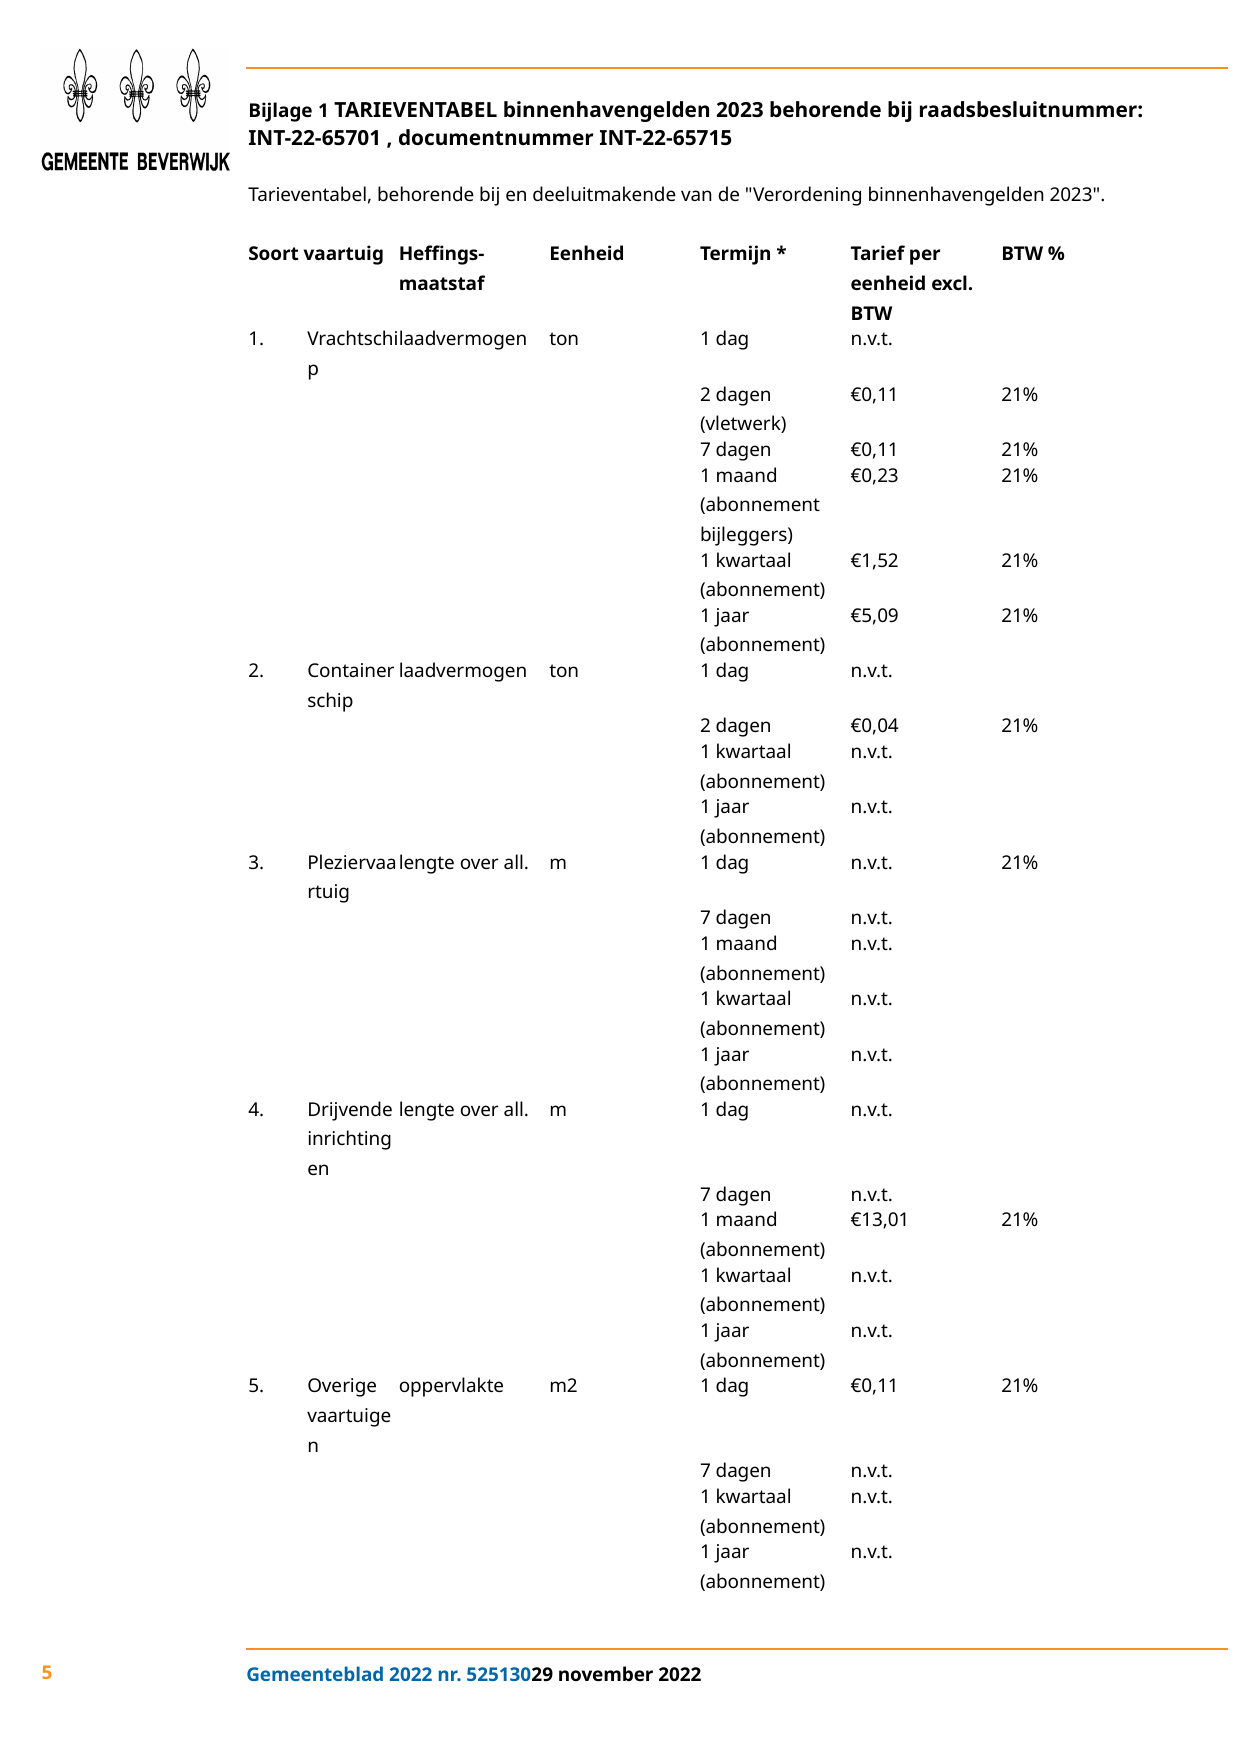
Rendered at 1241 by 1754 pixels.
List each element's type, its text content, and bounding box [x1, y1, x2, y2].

table_cell 1 kwartaal (abonnement) [700, 739, 850, 794]
table_cell n.v.t. [850, 1096, 1001, 1181]
table_cell [549, 436, 700, 462]
table_cell n.v.t. [850, 1483, 1001, 1538]
table_cell [1001, 985, 1152, 1041]
table_cell 1 kwartaal (abonnement) [700, 1262, 850, 1317]
table_cell €0,04 [850, 713, 1001, 738]
table_cell n.v.t. [850, 904, 1001, 930]
text Tarieventabel, behorende bij en deeluitmakende van de "Verordening binnenhavengelden 2023". [248, 181, 1152, 207]
table_header BTW % [1001, 241, 1152, 326]
table_cell [399, 381, 549, 436]
table_cell [248, 985, 398, 1041]
table_cell [399, 1458, 549, 1483]
table_cell [549, 1539, 700, 1594]
table_cell 21% [1001, 462, 1152, 547]
table_header Termijn * [700, 241, 850, 326]
table_cell 21% [1001, 602, 1152, 657]
table_cell €5,09 [850, 602, 1001, 657]
table_cell [549, 1458, 700, 1483]
table_cell n.v.t. [850, 739, 1001, 794]
table_cell [399, 436, 549, 462]
table_cell [248, 381, 398, 436]
table_cell [1001, 326, 1152, 381]
table_cell [1001, 1041, 1152, 1096]
table_cell [248, 739, 398, 794]
table_cell 1 dag [700, 658, 850, 713]
table_cell n.v.t. [850, 658, 1001, 713]
table_cell 1 jaar (abonnement) [700, 1317, 850, 1373]
table_cell [248, 1262, 398, 1317]
table_cell [399, 794, 549, 849]
table_cell n.v.t. [850, 326, 1001, 381]
table_cell [549, 1207, 700, 1262]
table_cell 1 maand (abonnement bijleggers) [700, 462, 850, 547]
table_cell m [549, 1096, 700, 1181]
table_cell 21% [1001, 849, 1152, 904]
table_cell [1001, 1262, 1152, 1317]
table_cell 1 kwartaal (abonnement) [700, 985, 850, 1041]
table_cell [399, 930, 549, 985]
table_cell [399, 1041, 549, 1096]
table_cell [248, 713, 398, 738]
table_cell 1 jaar (abonnement) [700, 794, 850, 849]
table_cell €1,52 [850, 547, 1001, 602]
table_cell €0,11 [850, 436, 1001, 462]
table_cell [399, 985, 549, 1041]
table_cell [1001, 1458, 1152, 1483]
table_cell [549, 1483, 700, 1538]
table_cell €0,11 [850, 381, 1001, 436]
table_header Soort vaartuig [248, 241, 398, 326]
table_cell [248, 1458, 398, 1483]
table_cell [549, 1181, 700, 1207]
table_cell 1 maand (abonnement) [700, 930, 850, 985]
table_cell 7 dagen [700, 904, 850, 930]
table_cell 1 jaar (abonnement) [700, 602, 850, 657]
table_cell Vrachtschip [248, 326, 398, 381]
table_cell 7 dagen [700, 1458, 850, 1483]
table_cell [399, 1483, 549, 1538]
table_cell ton [549, 658, 700, 713]
table_cell [399, 1181, 549, 1207]
table_cell n.v.t. [850, 1181, 1001, 1207]
table_cell [399, 1262, 549, 1317]
table_cell [549, 930, 700, 985]
table_cell [1001, 930, 1152, 985]
table_cell 1 dag [700, 849, 850, 904]
table_cell lengte over all. [399, 849, 549, 904]
table_cell n.v.t. [850, 1458, 1001, 1483]
table_cell [399, 547, 549, 602]
table_cell ton [549, 326, 700, 381]
table_header Tarief per eenheid excl. BTW [850, 241, 1001, 326]
table_cell Overige vaartuigen [248, 1373, 398, 1457]
table_cell [549, 713, 700, 738]
table_cell [399, 1207, 549, 1262]
table_cell €0,11 [850, 1373, 1001, 1457]
table_cell 21% [1001, 1373, 1152, 1457]
table_cell [1001, 1317, 1152, 1373]
table_cell [1001, 658, 1152, 713]
table_cell [399, 739, 549, 794]
table_cell [248, 794, 398, 849]
table_header Heffings-maatstaf [399, 241, 549, 326]
table_cell laadvermogen [399, 326, 549, 381]
table_cell [399, 1539, 549, 1594]
table_cell [549, 985, 700, 1041]
table_cell 2 dagen [700, 713, 850, 738]
table_cell oppervlakte [399, 1373, 549, 1457]
table_cell 21% [1001, 713, 1152, 738]
table_cell [549, 602, 700, 657]
table_cell n.v.t. [850, 849, 1001, 904]
table_cell 2 dagen (vletwerk) [700, 381, 850, 436]
table_cell lengte over all. [399, 1096, 549, 1181]
table_cell [1001, 794, 1152, 849]
table_cell n.v.t. [850, 930, 1001, 985]
table_cell [1001, 1181, 1152, 1207]
table_cell [248, 1181, 398, 1207]
table_cell [399, 1317, 549, 1373]
table_cell [549, 1262, 700, 1317]
table_cell 1 jaar (abonnement) [700, 1041, 850, 1096]
table_cell [1001, 1483, 1152, 1538]
table_cell 1 kwartaal (abonnement) [700, 1483, 850, 1538]
table_cell [549, 547, 700, 602]
table_cell [549, 381, 700, 436]
table_cell [399, 602, 549, 657]
picture [41, 47, 231, 172]
table_cell [248, 904, 398, 930]
table_cell [399, 713, 549, 738]
table_cell [248, 462, 398, 547]
table_cell m [549, 849, 700, 904]
table_cell [248, 1207, 398, 1262]
table_cell [549, 904, 700, 930]
table_cell n.v.t. [850, 1539, 1001, 1594]
table_cell Containerschip [248, 658, 398, 713]
table_cell [399, 462, 549, 547]
table_cell m2 [549, 1373, 700, 1457]
table_cell [1001, 1539, 1152, 1594]
table_cell n.v.t. [850, 794, 1001, 849]
table_cell 1 dag [700, 1096, 850, 1181]
table_cell [248, 1539, 398, 1594]
table_header Eenheid [549, 241, 700, 326]
table_cell [549, 462, 700, 547]
table_cell [549, 1041, 700, 1096]
table_cell laadvermogen [399, 658, 549, 713]
table_cell [549, 1317, 700, 1373]
table_cell 21% [1001, 1207, 1152, 1262]
table_cell n.v.t. [850, 1262, 1001, 1317]
table_cell €13,01 [850, 1207, 1001, 1262]
table_cell 1 jaar (abonnement) [700, 1539, 850, 1594]
table_cell 1 kwartaal (abonnement) [700, 547, 850, 602]
table_cell 21% [1001, 436, 1152, 462]
table_cell [248, 1041, 398, 1096]
table_cell [248, 602, 398, 657]
table_cell 1 dag [700, 326, 850, 381]
table_cell 1 dag [700, 1373, 850, 1457]
table_cell [399, 904, 549, 930]
table_cell [248, 1483, 398, 1538]
table_cell [549, 794, 700, 849]
table_cell [248, 547, 398, 602]
table_cell 21% [1001, 381, 1152, 436]
table_cell Pleziervaartuig [248, 849, 398, 904]
table_cell [1001, 1096, 1152, 1181]
table_cell [248, 436, 398, 462]
text Bijlage 1 TARIEVENTABEL binnenhavengelden 2023 behorende bij raadsbesluitnummer: INT-22-65701 , documentnummer INT-22-65715 [248, 95, 1152, 152]
table_cell €0,23 [850, 462, 1001, 547]
table_cell 21% [1001, 547, 1152, 602]
table_cell Drijvende inrichtingen [248, 1096, 398, 1181]
table_cell n.v.t. [850, 1041, 1001, 1096]
table_cell [248, 1317, 398, 1373]
table_cell [1001, 904, 1152, 930]
table_cell n.v.t. [850, 1317, 1001, 1373]
table_cell 7 dagen [700, 436, 850, 462]
table_cell [1001, 739, 1152, 794]
table_cell 7 dagen [700, 1181, 850, 1207]
table_cell [248, 930, 398, 985]
table_cell [549, 739, 700, 794]
table_cell n.v.t. [850, 985, 1001, 1041]
table_cell 1 maand (abonnement) [700, 1207, 850, 1262]
